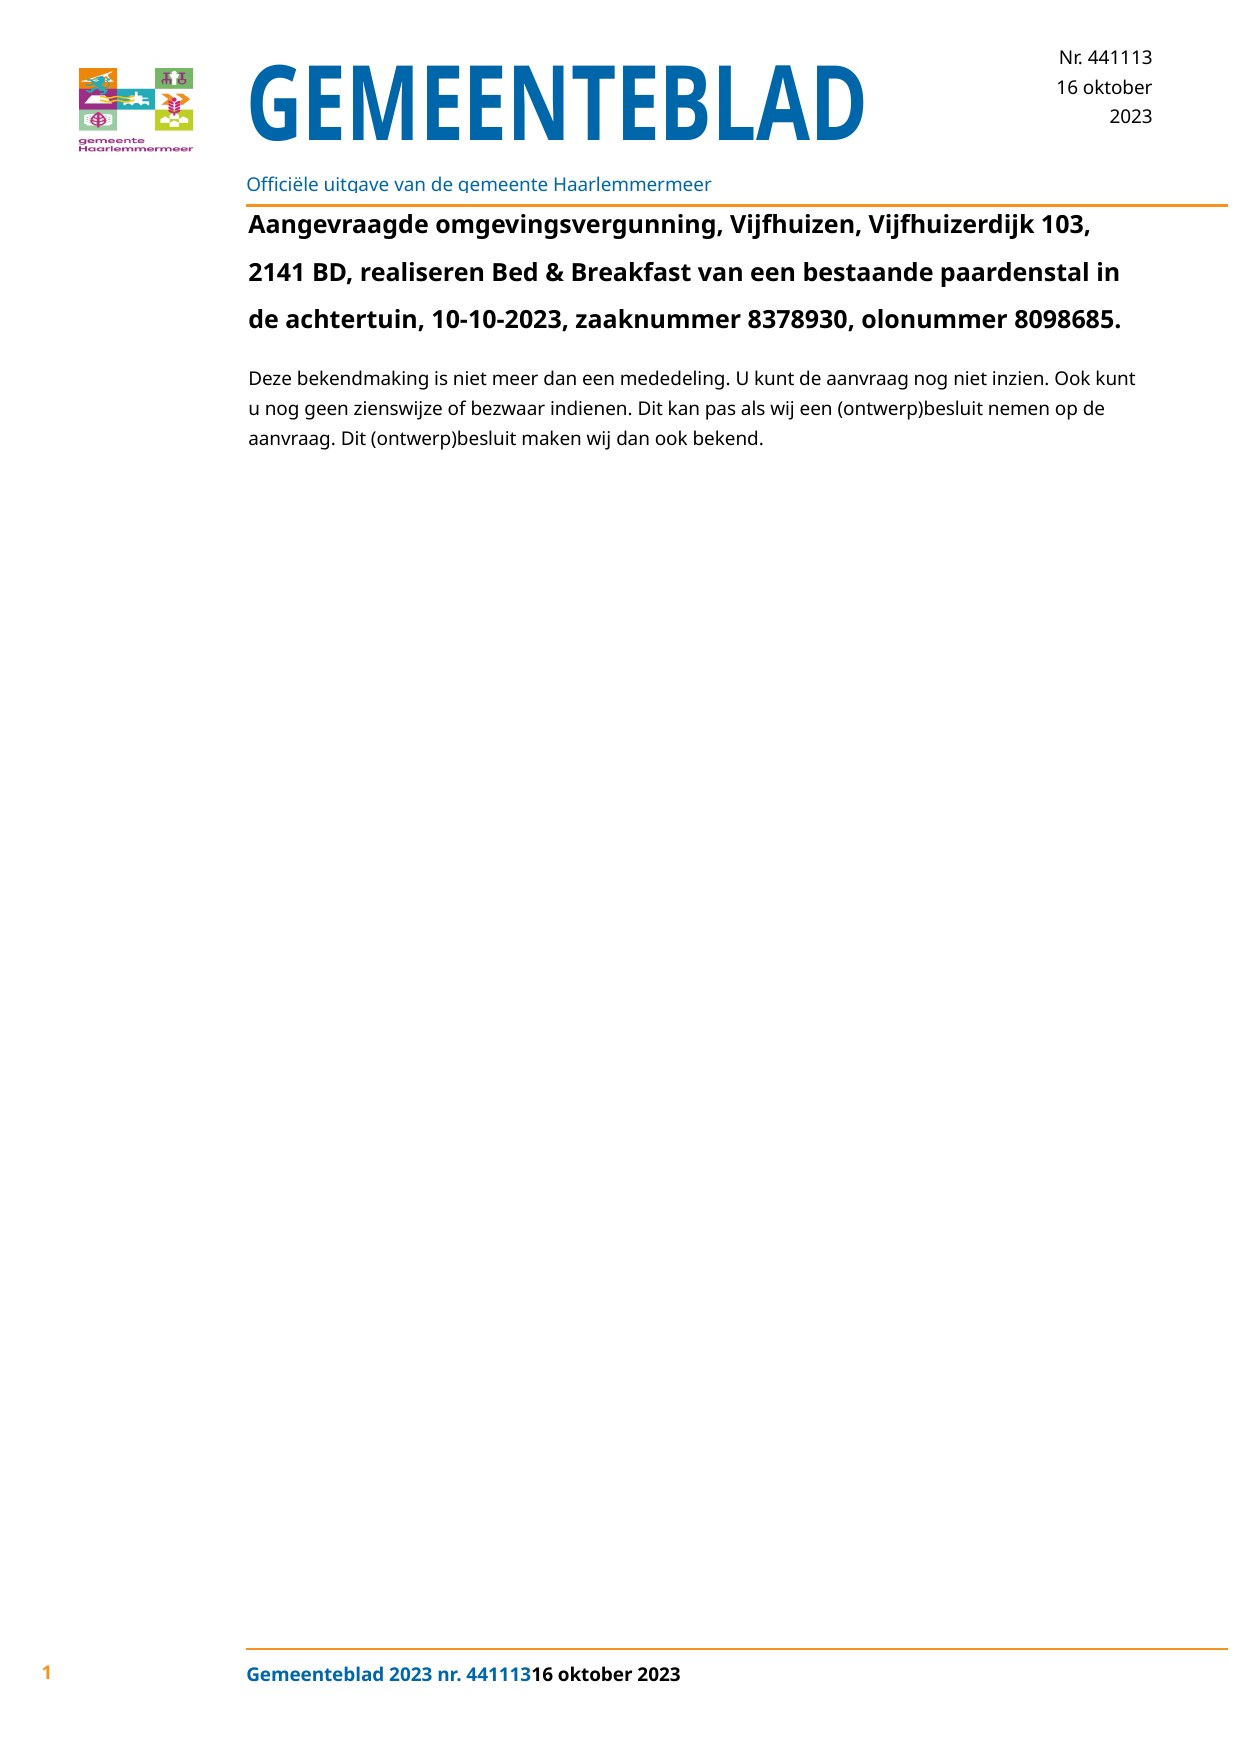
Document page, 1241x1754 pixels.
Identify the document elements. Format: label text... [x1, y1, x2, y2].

text Aangevraagde omgevingsvergunning, Vijfhuizen, Vijfhuizerdijk 103, 2141 BD, realiseren Bed & Breakfast van een bestaande paardenstal in de achtertuin, 10-10-2023, zaaknummer 8378930, olonummer 8098685. [248, 207, 1152, 336]
picture [41, 47, 231, 172]
text Deze bekendmaking is niet meer dan een mededeling. U kunt de aanvraag nog niet inzien. Ook kunt u nog geen zienswijze of bezwaar indienen. Dit kan pas als wij een (ontwerp)besluit nemen op de aanvraag. Dit (ontwerp)besluit maken wij dan ook bekend. [248, 366, 1152, 450]
